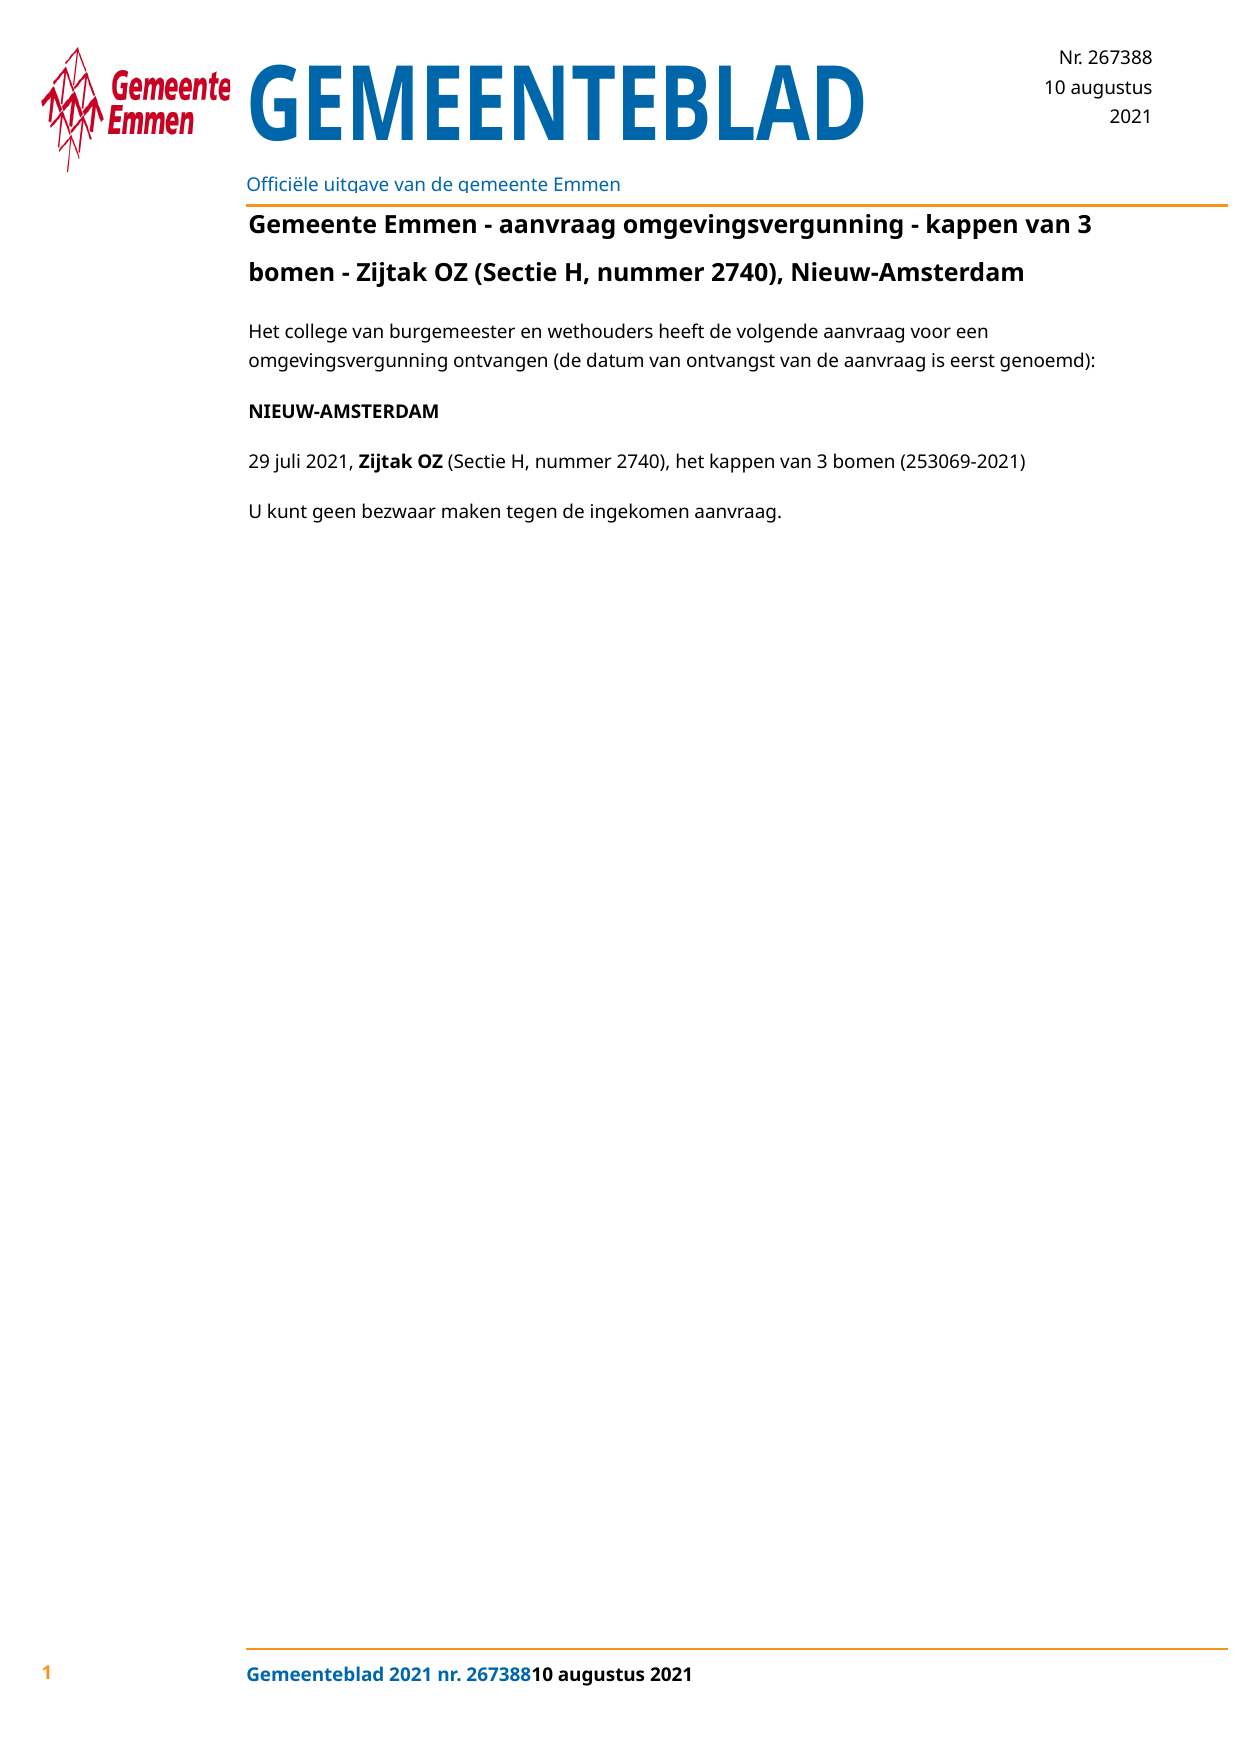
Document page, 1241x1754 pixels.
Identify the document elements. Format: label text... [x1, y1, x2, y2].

text U kunt geen bezwaar maken tegen de ingekomen aanvraag. [248, 499, 1152, 524]
text NIEUW-AMSTERDAM [248, 398, 1152, 424]
text Gemeente Emmen - aanvraag omgevingsvergunning - kappen van 3 bomen - Zijtak OZ (Sectie H, nummer 2740), Nieuw-Amsterdam [248, 207, 1152, 288]
picture [41, 47, 231, 172]
text 29 juli 2021, Zijtak OZ (Sectie H, nummer 2740), het kappen van 3 bomen (253069-2021) [248, 448, 1152, 474]
text Het college van burgemeester en wethouders heeft de volgende aanvraag voor een omgevingsvergunning ontvangen (de datum van ontvangst van de aanvraag is eerst genoemd): [248, 318, 1152, 373]
